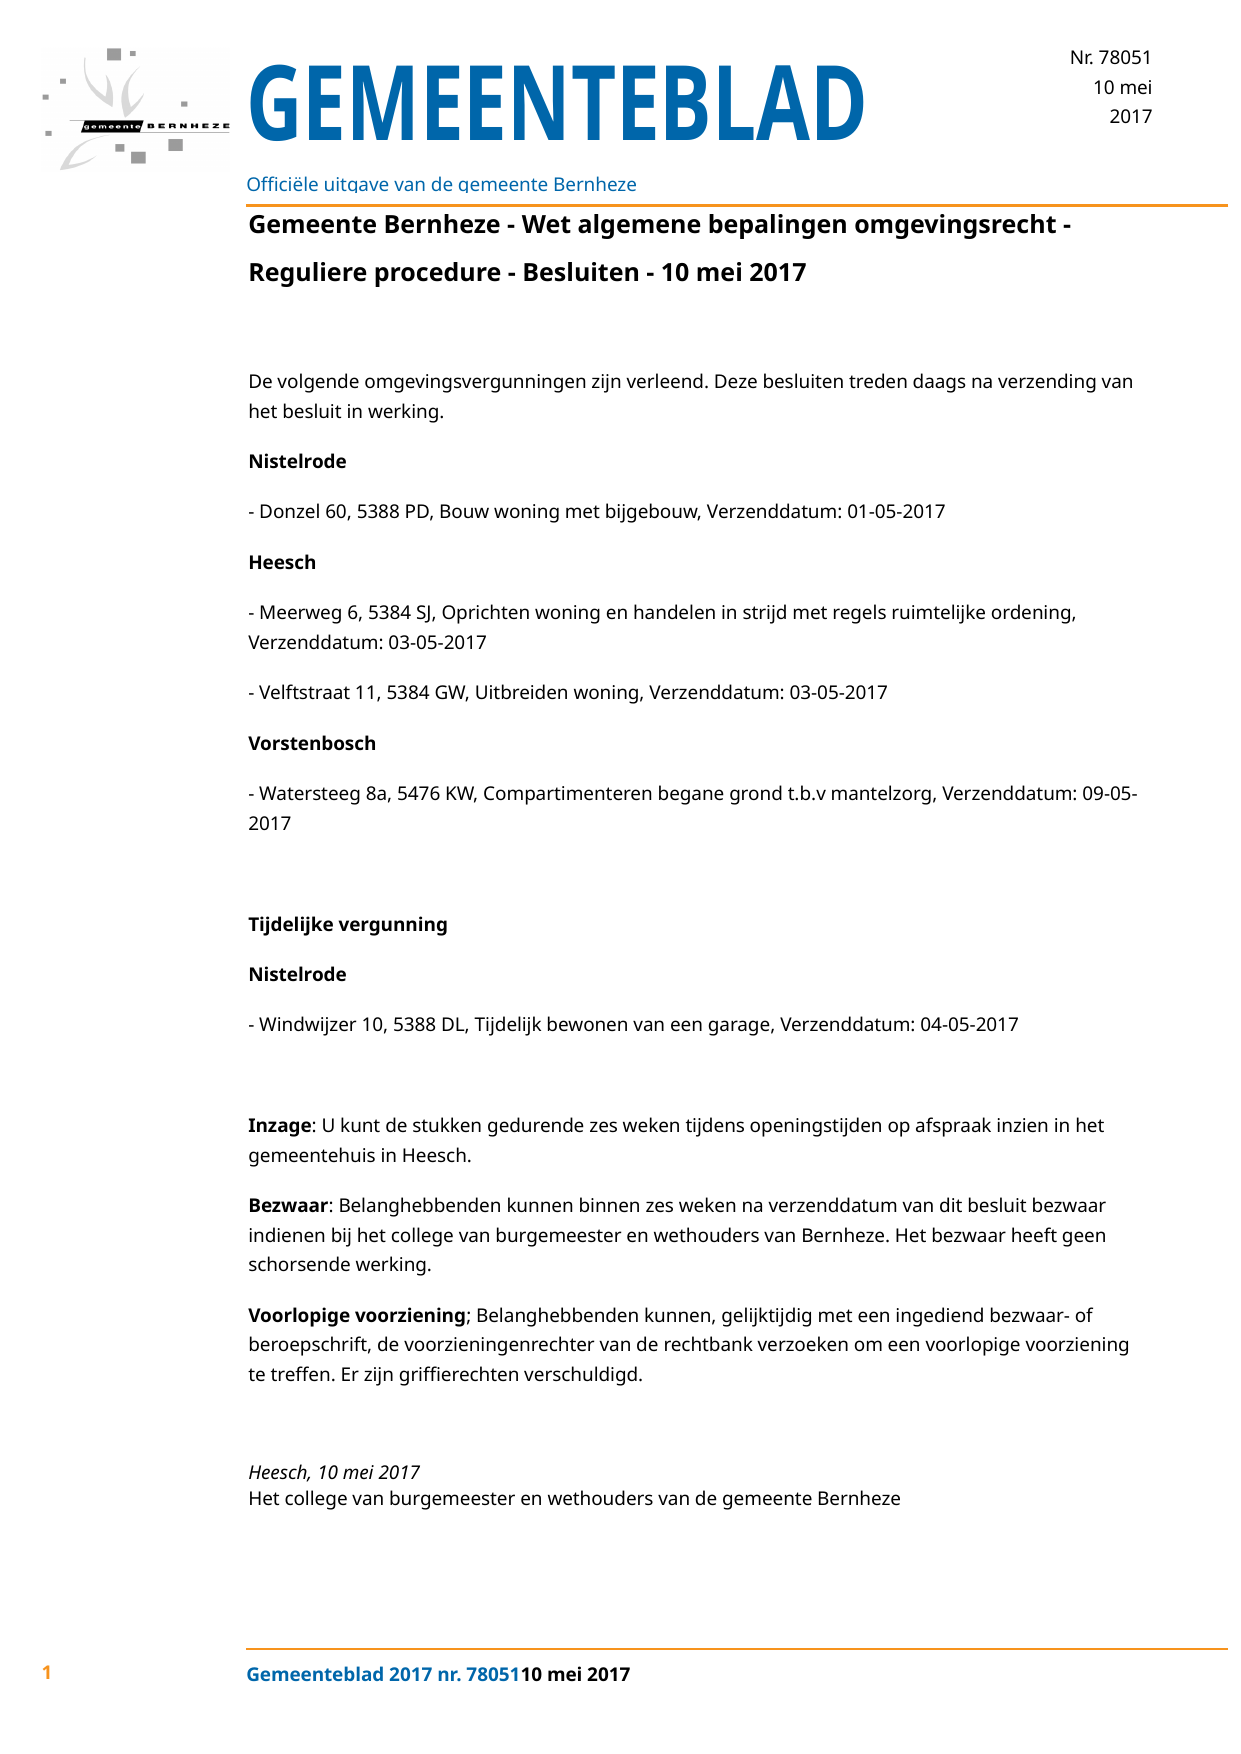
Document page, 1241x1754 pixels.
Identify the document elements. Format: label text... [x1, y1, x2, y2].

text Inzage: U kunt de stukken gedurende zes weken tijdens openingstijden op afspraak inzien in het gemeentehuis in Heesch. [248, 1112, 1152, 1168]
text Tijdelijke vergunning [248, 911, 1152, 937]
picture [41, 47, 231, 172]
text - Meerweg 6, 5384 SJ, Oprichten woning en handelen in strijd met regels ruimtelijke ordening, Verzenddatum: 03-05-2017 [248, 599, 1152, 655]
text - Windwijzer 10, 5388 DL, Tijdelijk bewonen van een garage, Verzenddatum: 04-05-2017 [248, 1012, 1152, 1037]
text Vorstenbosch [248, 730, 1152, 756]
text Bezwaar: Belanghebbenden kunnen binnen zes weken na verzenddatum van dit besluit bezwaar indienen bij het college van burgemeester en wethouders van Bernheze. Het bezwaar heeft geen schorsende werking. [248, 1192, 1152, 1277]
text Heesch, 10 mei 2017 [248, 1459, 1152, 1485]
text Nistelrode [248, 448, 1152, 474]
text Nistelrode [248, 961, 1152, 987]
text - Velftstraat 11, 5384 GW, Uitbreiden woning, Verzenddatum: 03-05-2017 [248, 679, 1152, 705]
text Het college van burgemeester en wethouders van de gemeente Bernheze [248, 1485, 1152, 1511]
text Heesch [248, 549, 1152, 575]
text De volgende omgevingsvergunningen zijn verleend. Deze besluiten treden daags na verzending van het besluit in werking. [248, 368, 1152, 424]
text - Donzel 60, 5388 PD, Bouw woning met bijgebouw, Verzenddatum: 01-05-2017 [248, 499, 1152, 524]
text Voorlopige voorziening; Belanghebbenden kunnen, gelijktijdig met een ingediend bezwaar- of beroepschrift, de voorzieningenrechter van de rechtbank verzoeken om een voorlopige voorziening te treffen. Er zijn griffierechten verschuldigd. [248, 1302, 1152, 1387]
text Gemeente Bernheze - Wet algemene bepalingen omgevingsrecht - Reguliere procedure - Besluiten - 10 mei 2017 [248, 207, 1152, 288]
text - Watersteeg 8a, 5476 KW, Compartimenteren begane grond t.b.v mantelzorg, Verzenddatum: 09-05-2017 [248, 780, 1152, 836]
